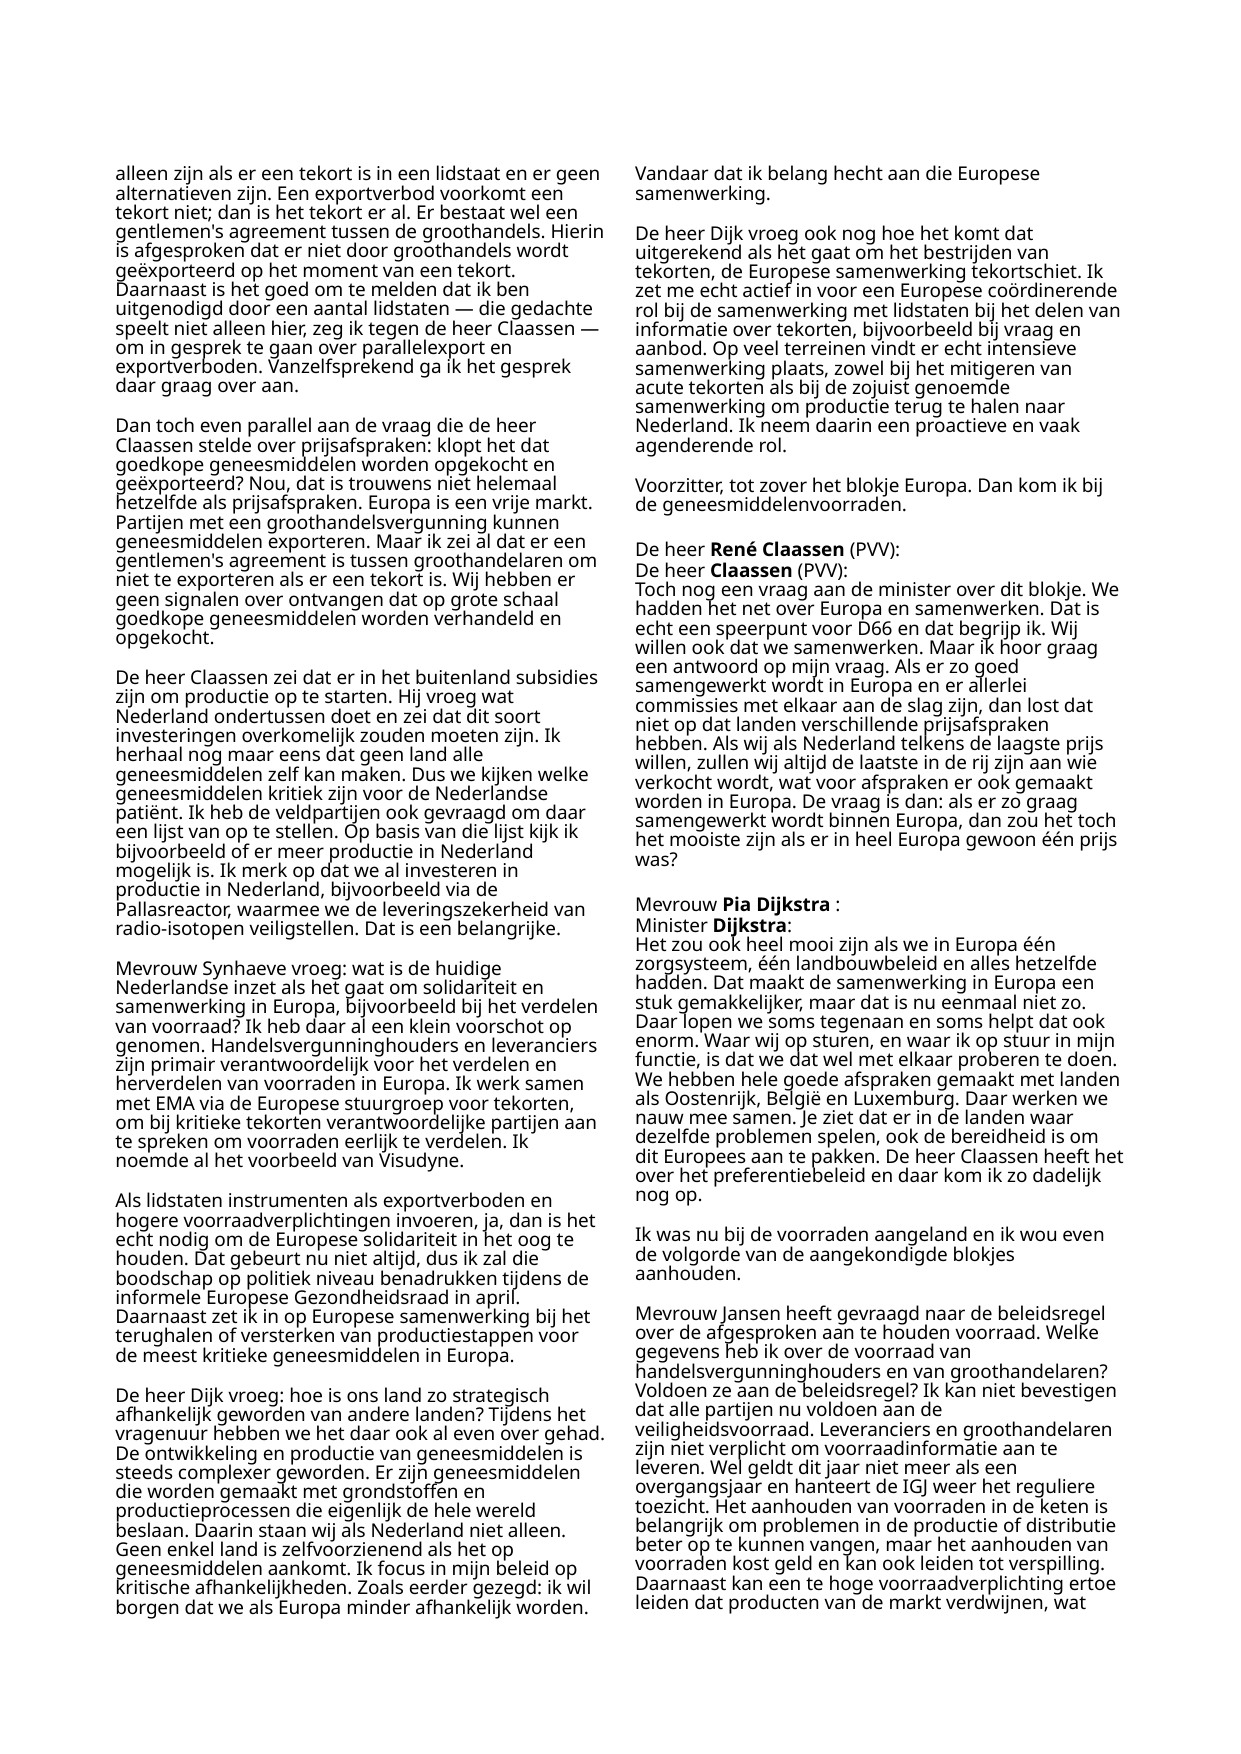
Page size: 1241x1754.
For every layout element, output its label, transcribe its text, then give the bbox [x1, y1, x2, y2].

text De heer René Claassen (PVV): [635, 536, 1125, 562]
text De heer Claassen zei dat er in het buitenland subsidies zijn om productie op te starten. Hij vroeg wat Nederland ondertussen doet en zei dat dit soort investeringen overkomelijk zouden moeten zijn. Ik herhaal nog maar eens dat geen land alle geneesmiddelen zelf kan maken. Dus we kijken welke geneesmiddelen kritiek zijn voor de Nederlandse patiënt. Ik heb de veldpartijen ook gevraagd om daar een lijst van op te stellen. Op basis van die lijst kijk ik bijvoorbeeld of er meer productie in Nederland mogelijk is. Ik merk op dat we al investeren in productie in Nederland, bijvoorbeeld via de Pallasreactor, waarmee we de leveringszekerheid van radio-isotopen veiligstellen. Dat is een belangrijke. [115, 669, 605, 939]
text De heer Claassen (PVV): [635, 562, 1125, 581]
text Het zou ook heel mooi zijn als we in Europa één zorgsysteem, één landbouwbeleid en alles hetzelfde hadden. Dat maakt de samenwerking in Europa een stuk gemakkelijker, maar dat is nu eenmaal niet zo. Daar lopen we soms tegenaan en soms helpt dat ook enorm. Waar wij op sturen, en waar ik op stuur in mijn functie, is dat we dat wel met elkaar proberen te doen. We hebben hele goede afspraken gemaakt met landen als Oostenrijk, België en Luxemburg. Daar werken we nauw mee samen. Je ziet dat er in de landen waar dezelfde problemen spelen, ook de bereidheid is om dit Europees aan te pakken. De heer Claassen heeft het over het preferentiebeleid en daar kom ik zo dadelijk nog op. [635, 936, 1125, 1206]
text Dan toch even parallel aan de vraag die de heer Claassen stelde over prijsafspraken: klopt het dat goedkope geneesmiddelen worden opgekocht en geëxporteerd? Nou, dat is trouwens niet helemaal hetzelfde als prijsafspraken. Europa is een vrije markt. Partijen met een groothandelsvergunning kunnen geneesmiddelen exporteren. Maar ik zei al dat er een gentlemen's agreement is tussen groothandelaren om niet te exporteren als er een tekort is. Wij hebben er geen signalen over ontvangen dat op grote schaal goedkope geneesmiddelen worden verhandeld en opgekocht. [115, 417, 605, 648]
text Vandaar dat ik belang hecht aan die Europese samenwerking. [635, 165, 1125, 204]
text Ik was nu bij de voorraden aangeland en ik wou even de volgorde van de aangekondigde blokjes aanhouden. [635, 1226, 1125, 1284]
text Mevrouw Pia Dijkstra : [635, 891, 1125, 917]
text De heer Dijk vroeg ook nog hoe het komt dat uitgerekend als het gaat om het bestrijden van tekorten, de Europese samenwerking tekortschiet. Ik zet me echt actief in voor een Europese coördinerende rol bij de samenwerking met lidstaten bij het delen van informatie over tekorten, bijvoorbeeld bij vraag en aanbod. Op veel terreinen vindt er echt intensieve samenwerking plaats, zowel bij het mitigeren van acute tekorten als bij de zojuist genoemde samenwerking om productie terug te halen naar Nederland. Ik neem daarin een proactieve en vaak agenderende rol. [635, 224, 1125, 456]
text Voorzitter, tot zover het blokje Europa. Dan kom ik bij de geneesmiddelenvoorraden. [635, 477, 1125, 515]
text alleen zijn als er een tekort is in een lidstaat en er geen alternatieven zijn. Een exportverbod voorkomt een tekort niet; dan is het tekort er al. Er bestaat wel een gentlemen's agreement tussen de groothandels. Hierin is afgesproken dat er niet door groothandels wordt geëxporteerd op het moment van een tekort. Daarnaast is het goed om te melden dat ik ben uitgenodigd door een aantal lidstaten — die gedachte speelt niet alleen hier, zeg ik tegen de heer Claassen — om in gesprek te gaan over parallelexport en exportverboden. Vanzelfsprekend ga ik het gesprek daar graag over aan. [115, 165, 605, 397]
text Als lidstaten instrumenten als exportverboden en hogere voorraadverplichtingen invoeren, ja, dan is het echt nodig om de Europese solidariteit in het oog te houden. Dat gebeurt nu niet altijd, dus ik zal die boodschap op politiek niveau benadrukken tijdens de informele Europese Gezondheidsraad in april. Daarnaast zet ik in op Europese samenwerking bij het terughalen of versterken van productiestappen voor de meest kritieke geneesmiddelen in Europa. [115, 1192, 605, 1366]
text Mevrouw Synhaeve vroeg: wat is de huidige Nederlandse inzet als het gaat om solidariteit en samenwerking in Europa, bijvoorbeeld bij het verdelen van voorraad? Ik heb daar al een klein voorschot op genomen. Handelsvergunninghouders en leveranciers zijn primair verantwoordelijk voor het verdelen en herverdelen van voorraden in Europa. Ik werk samen met EMA via de Europese stuurgroep voor tekorten, om bij kritieke tekorten verantwoordelijke partijen aan te spreken om voorraden eerlijk te verdelen. Ik noemde al het voorbeeld van Visudyne. [115, 960, 605, 1172]
text Minister Dijkstra: [635, 917, 1125, 936]
text Toch nog een vraag aan de minister over dit blokje. We hadden het net over Europa en samenwerken. Dat is echt een speerpunt voor D66 en dat begrijp ik. Wij willen ook dat we samenwerken. Maar ik hoor graag een antwoord op mijn vraag. Als er zo goed samengewerkt wordt in Europa en er allerlei commissies met elkaar aan de slag zijn, dan lost dat niet op dat landen verschillende prijsafspraken hebben. Als wij als Nederland telkens de laagste prijs willen, zullen wij altijd de laatste in de rij zijn aan wie verkocht wordt, wat voor afspraken er ook gemaakt worden in Europa. De vraag is dan: als er zo graag samengewerkt wordt binnen Europa, dan zou het toch het mooiste zijn als er in heel Europa gewoon één prijs was? [635, 581, 1125, 870]
text De heer Dijk vroeg: hoe is ons land zo strategisch afhankelijk geworden van andere landen? Tijdens het vragenuur hebben we het daar ook al even over gehad. De ontwikkeling en productie van geneesmiddelen is steeds complexer geworden. Er zijn geneesmiddelen die worden gemaakt met grondstoffen en productieprocessen die eigenlijk de hele wereld beslaan. Daarin staan wij als Nederland niet alleen. Geen enkel land is zelfvoorzienend als het op geneesmiddelen aankomt. Ik focus in mijn beleid op kritische afhankelijkheden. Zoals eerder gezegd: ik wil borgen dat we als Europa minder afhankelijk worden. [115, 1387, 605, 1618]
text Mevrouw Jansen heeft gevraagd naar de beleidsregel over de afgesproken aan te houden voorraad. Welke gegevens heb ik over de voorraad van handelsvergunninghouders en van groothandelaren? Voldoen ze aan de beleidsregel? Ik kan niet bevestigen dat alle partijen nu voldoen aan de veiligheidsvoorraad. Leveranciers en groothandelaren zijn niet verplicht om voorraadinformatie aan te leveren. Wel geldt dit jaar niet meer als een overgangsjaar en hanteert de IGJ weer het reguliere toezicht. Het aanhouden van voorraden in de keten is belangrijk om problemen in de productie of distributie beter op te kunnen vangen, maar het aanhouden van voorraden kost geld en kan ook leiden tot verspilling. Daarnaast kan een te hoge voorraadverplichting ertoe leiden dat producten van de markt verdwijnen, wat [635, 1305, 1125, 1613]
